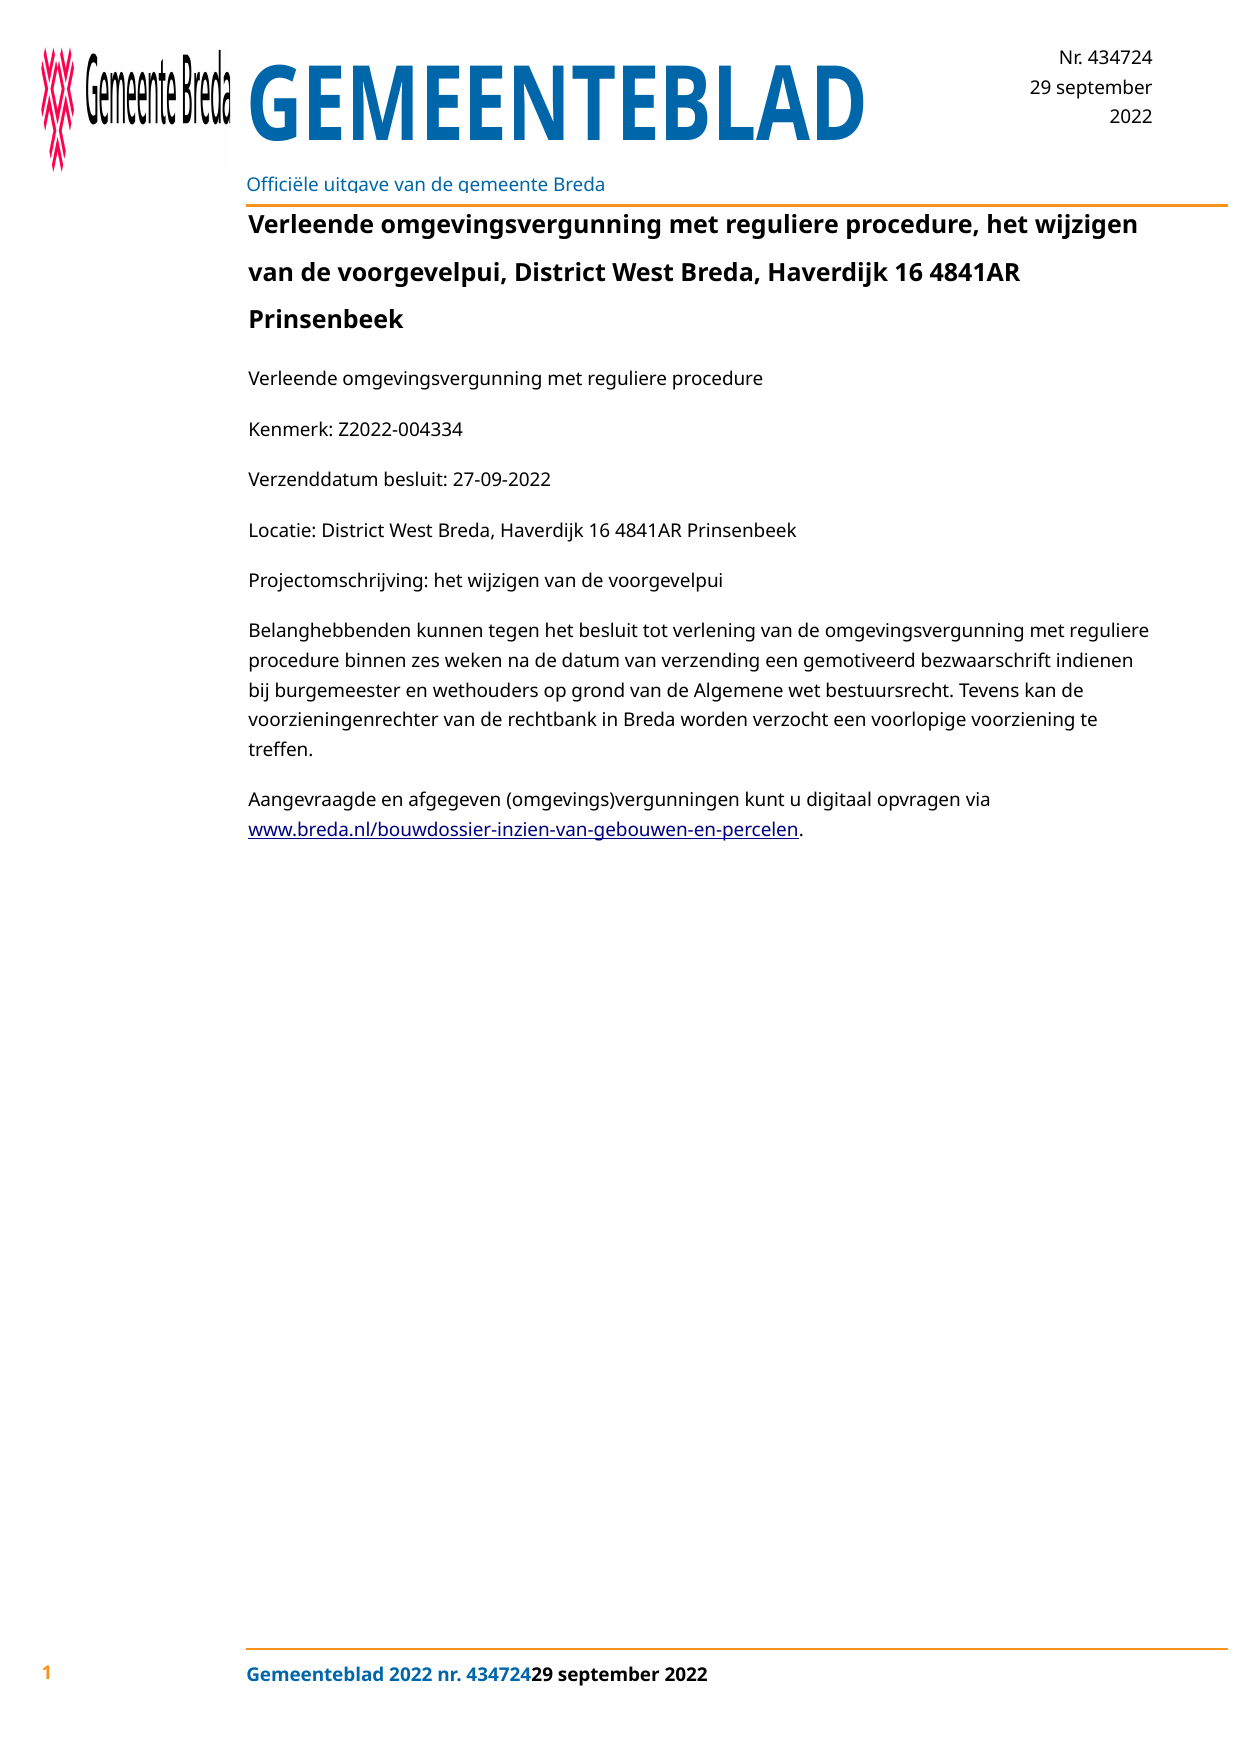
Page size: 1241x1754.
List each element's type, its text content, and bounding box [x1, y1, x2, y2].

text Kenmerk: Z2022-004334 [248, 416, 1152, 442]
text Projectomschrijving: het wijzigen van de voorgevelpui [248, 567, 1152, 593]
text Belanghebbenden kunnen tegen het besluit tot verlening van de omgevingsvergunning met reguliere procedure binnen zes weken na de datum van verzending een gemotiveerd bezwaarschrift indienen bij burgemeester en wethouders op grond van de Algemene wet bestuursrecht. Tevens kan de voorzieningenrechter van de rechtbank in Breda worden verzocht een voorlopige voorziening te treffen. [248, 618, 1152, 762]
text Aangevraagde en afgegeven (omgevings)vergunningen kunt u digitaal opvragen via www.breda.nl/bouwdossier-inzien-van-gebouwen-en-percelen. [248, 786, 1152, 842]
text Locatie: District West Breda, Haverdijk 16 4841AR Prinsenbeek [248, 517, 1152, 542]
picture [41, 47, 231, 172]
text Verzenddatum besluit: 27-09-2022 [248, 466, 1152, 492]
text Verleende omgevingsvergunning met reguliere procedure [248, 366, 1152, 391]
text Verleende omgevingsvergunning met reguliere procedure, het wijzigen van de voorgevelpui, District West Breda, Haverdijk 16 4841AR Prinsenbeek [248, 207, 1152, 336]
